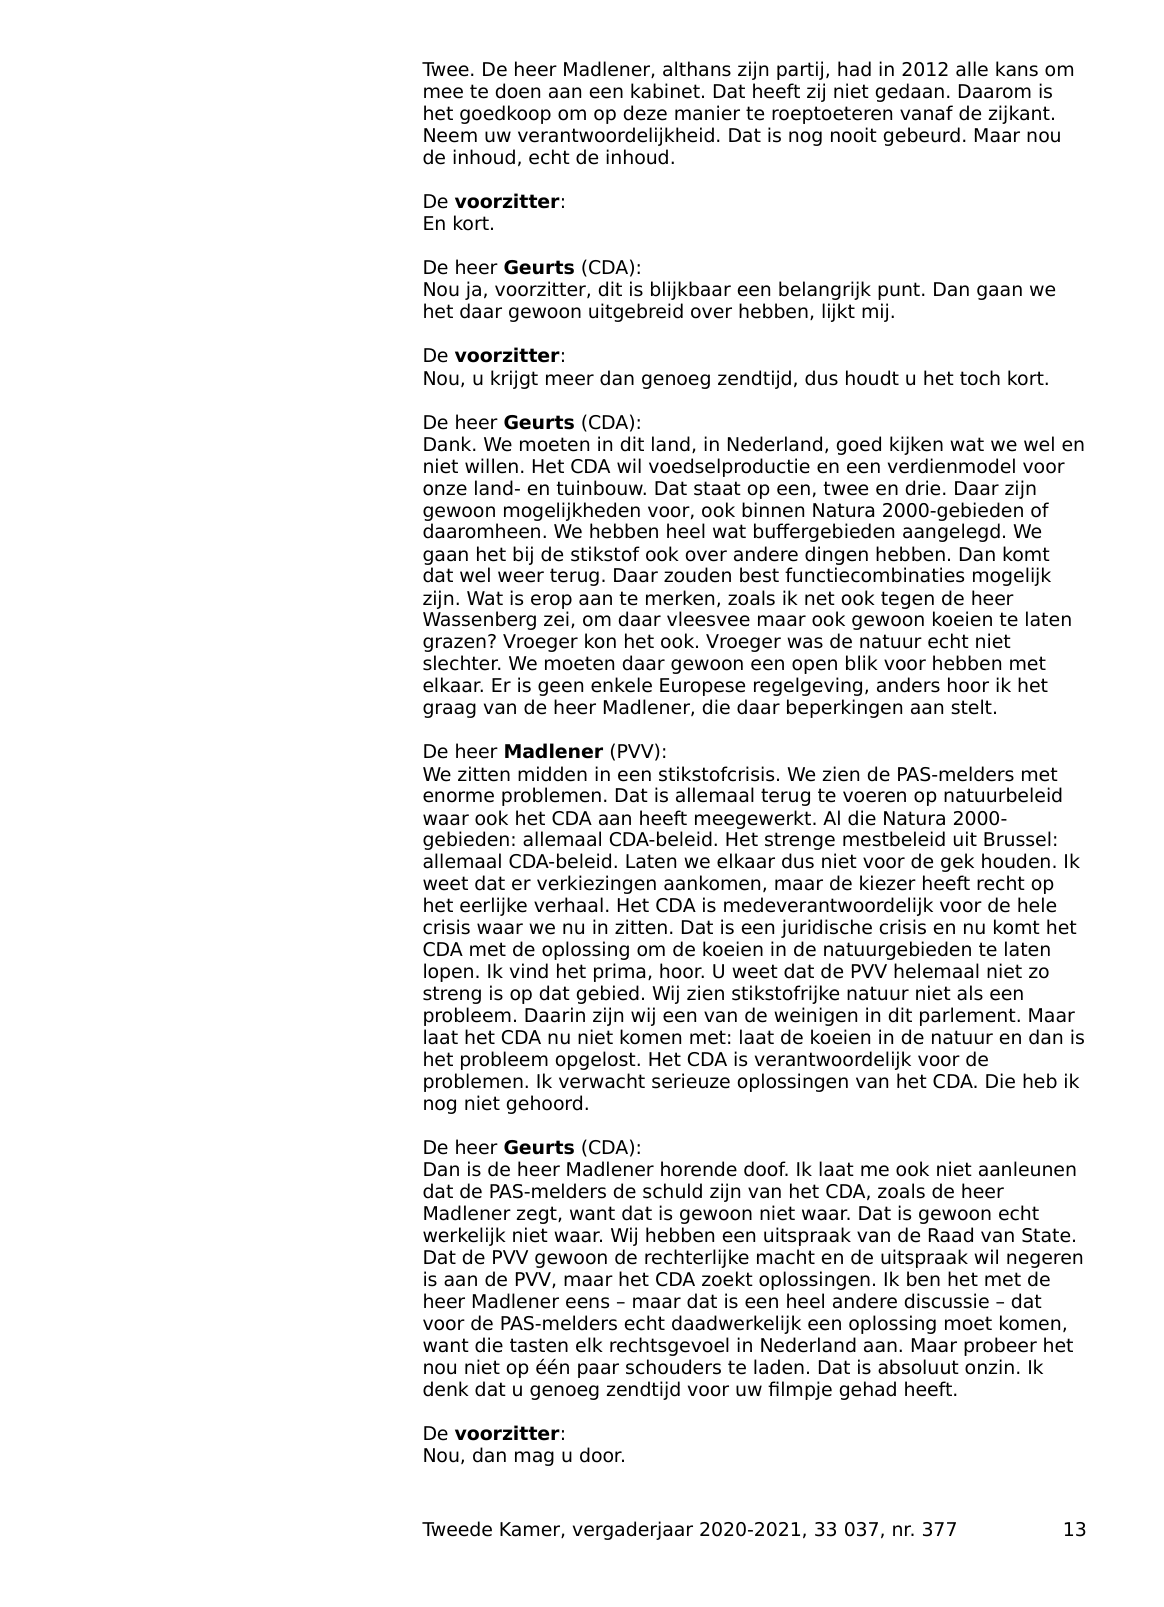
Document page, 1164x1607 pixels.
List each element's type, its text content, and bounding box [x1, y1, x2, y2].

text De heer Geurts (CDA): [422, 1137, 1087, 1159]
text De heer Geurts (CDA): [422, 412, 1087, 433]
text Nou, u krijgt meer dan genoeg zendtijd, dus houdt u het toch kort. [422, 367, 1087, 389]
text De voorzitter: [422, 1423, 1087, 1445]
text De heer Geurts (CDA): [422, 257, 1087, 279]
text Nou ja, voorzitter, dit is blijkbaar een belangrijk punt. Dan gaan we het daar gewoon uitgebreid over hebben, lijkt mij. [422, 279, 1087, 323]
text De voorzitter: [422, 191, 1087, 213]
text De voorzitter: [422, 345, 1087, 367]
text Dan is de heer Madlener horende doof. Ik laat me ook niet aanleunen dat de PAS-melders de schuld zijn van het CDA, zoals de heer Madlener zegt, want dat is gewoon niet waar. Dat is gewoon echt werkelijk niet waar. Wij hebben een uitspraak van de Raad van State. Dat de PVV gewoon de rechterlijke macht en de uitspraak wil negeren is aan de PVV, maar het CDA zoekt oplossingen. Ik ben het met de heer Madlener eens – maar dat is een heel andere discussie – dat voor de PAS-melders echt daadwerkelijk een oplossing moet komen, want die tasten elk rechtsgevoel in Nederland aan. Maar probeer het nou niet op één paar schouders te laden. Dat is absoluut onzin. Ik denk dat u genoeg zendtijd voor uw filmpje gehad heeft. [422, 1159, 1087, 1401]
text Twee. De heer Madlener, althans zijn partij, had in 2012 alle kans om mee te doen aan een kabinet. Dat heeft zij niet gedaan. Daarom is het goedkoop om op deze manier te roeptoeteren vanaf de zijkant. Neem uw verantwoordelijkheid. Dat is nog nooit gebeurd. Maar nou de inhoud, echt de inhoud. [422, 59, 1087, 169]
text En kort. [422, 213, 1087, 235]
text Dank. We moeten in dit land, in Nederland, goed kijken wat we wel en niet willen. Het CDA wil voedselproductie en een verdienmodel voor onze land- en tuinbouw. Dat staat op een, twee en drie. Daar zijn gewoon mogelijkheden voor, ook binnen Natura 2000-gebieden of daaromheen. We hebben heel wat buffergebieden aangelegd. We gaan het bij de stikstof ook over andere dingen hebben. Dan komt dat wel weer terug. Daar zouden best functiecombinaties mogelijk zijn. Wat is erop aan te merken, zoals ik net ook tegen de heer Wassenberg zei, om daar vleesvee maar ook gewoon koeien te laten grazen? Vroeger kon het ook. Vroeger was de natuur echt niet slechter. We moeten daar gewoon een open blik voor hebben met elkaar. Er is geen enkele Europese regelgeving, anders hoor ik het graag van de heer Madlener, die daar beperkingen aan stelt. [422, 433, 1087, 719]
text We zitten midden in een stikstofcrisis. We zien de PAS-melders met enorme problemen. Dat is allemaal terug te voeren op natuurbeleid waar ook het CDA aan heeft meegewerkt. Al die Natura 2000-gebieden: allemaal CDA-beleid. Het strenge mestbeleid uit Brussel: allemaal CDA-beleid. Laten we elkaar dus niet voor de gek houden. Ik weet dat er verkiezingen aankomen, maar de kiezer heeft recht op het eerlijke verhaal. Het CDA is medeverantwoordelijk voor de hele crisis waar we nu in zitten. Dat is een juridische crisis en nu komt het CDA met de oplossing om de koeien in de natuurgebieden te laten lopen. Ik vind het prima, hoor. U weet dat de PVV helemaal niet zo streng is op dat gebied. Wij zien stikstofrijke natuur niet als een probleem. Daarin zijn wij een van de weinigen in dit parlement. Maar laat het CDA nu niet komen met: laat de koeien in de natuur en dan is het probleem opgelost. Het CDA is verantwoordelijk voor de problemen. Ik verwacht serieuze oplossingen van het CDA. Die heb ik nog niet gehoord. [422, 763, 1087, 1115]
text De heer Madlener (PVV): [422, 741, 1087, 763]
text Nou, dan mag u door. [422, 1445, 1087, 1467]
